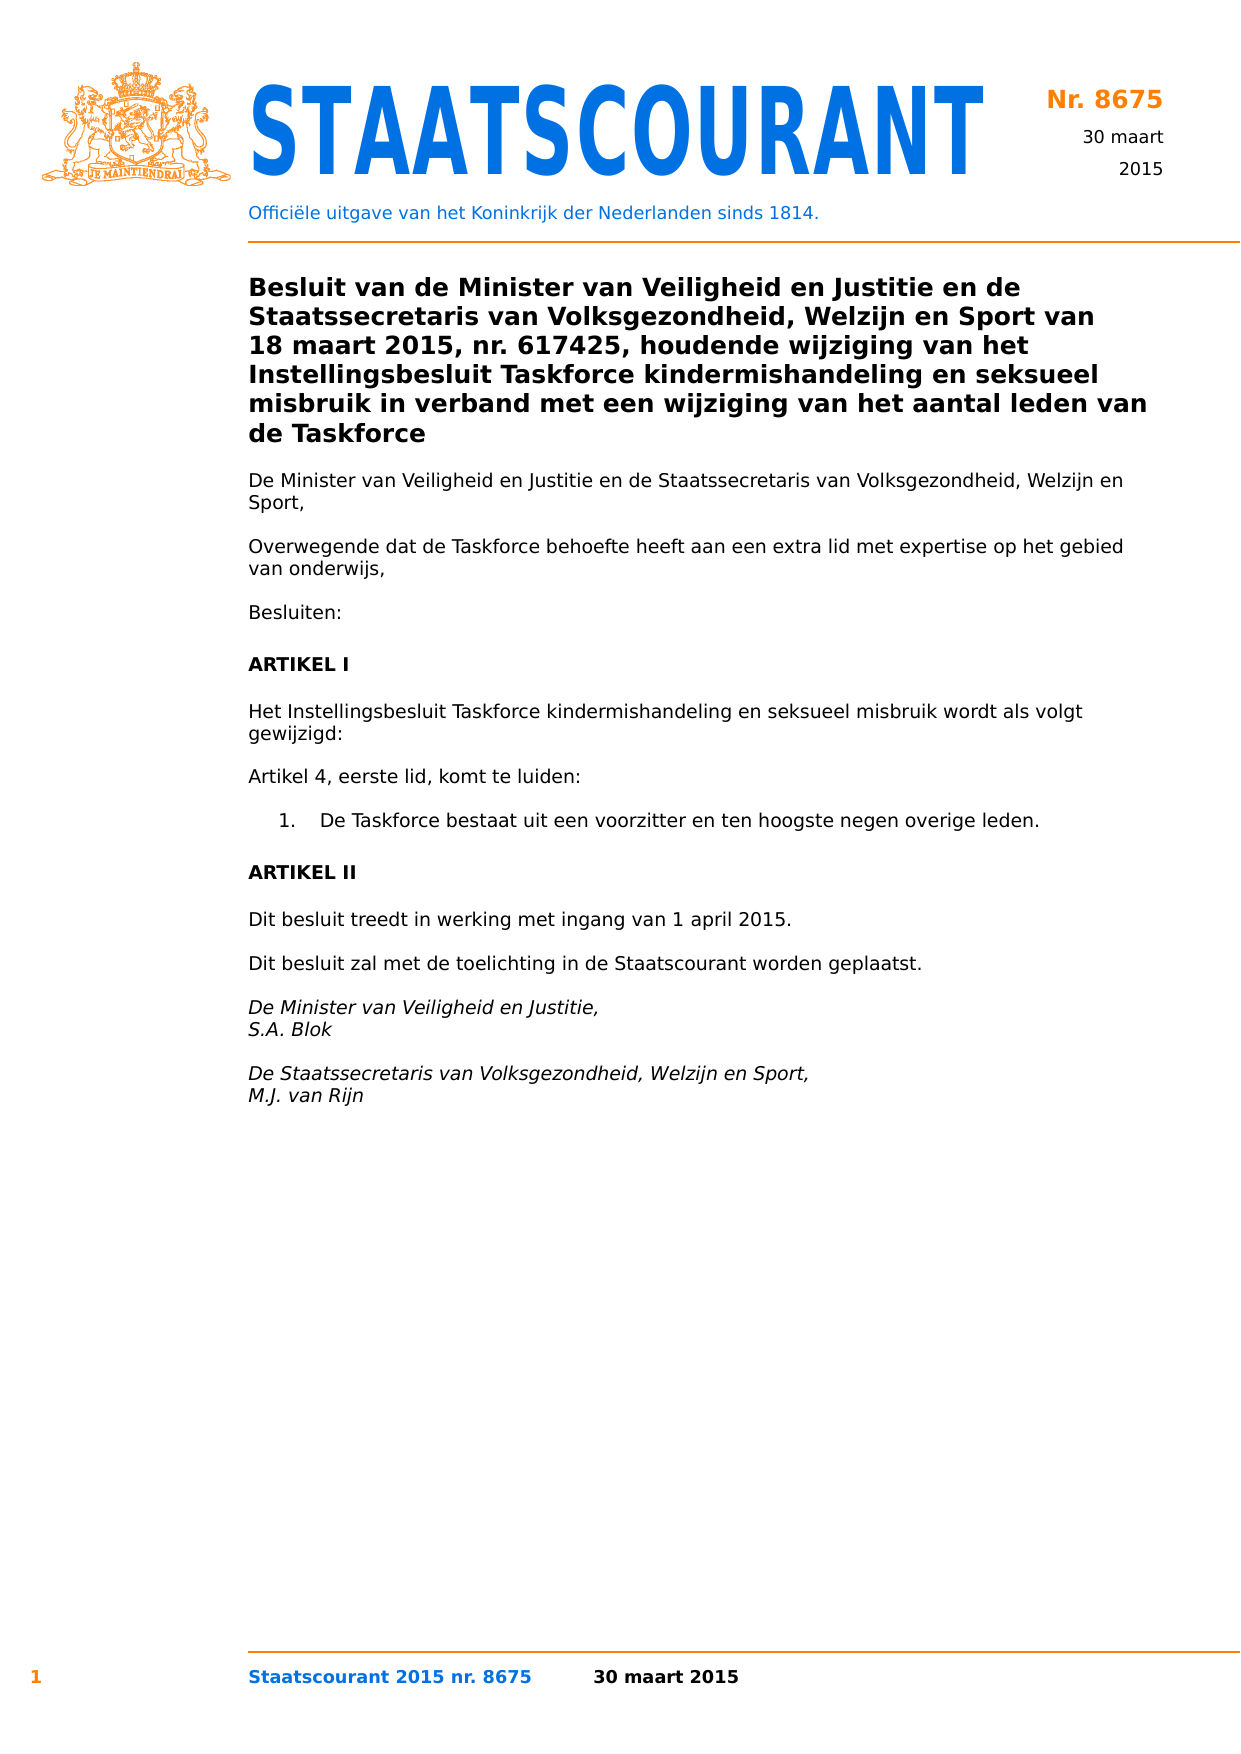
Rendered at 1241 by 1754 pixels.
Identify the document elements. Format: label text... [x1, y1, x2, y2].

subtitle ARTIKEL II [248, 862, 1163, 884]
text Dit besluit zal met de toelichting in de Staatscourant worden geplaatst. [248, 953, 1163, 975]
picture [41, 62, 231, 186]
subtitle Besluit van de Minister van Veiligheid en Justitie en de Staatssecretaris van Volksgezondheid, Welzijn en Sport van 18 maart 2015, nr. 617425, houdende wijziging van het Instellingsbesluit Taskforce kindermishandeling en seksueel misbruik in verband met een wijziging van het aantal leden van de Taskforce [248, 273, 1163, 448]
text De Staatssecretaris van Volksgezondheid, Welzijn en Sport, M.J. van Rijn [248, 1063, 1163, 1107]
text Besluiten: [248, 602, 1163, 623]
table_header [25, 62, 248, 241]
table_cell 2015 [998, 153, 1240, 203]
subtitle ARTIKEL I [248, 653, 1163, 676]
text 1. De Taskforce bestaat uit een voorzitter en ten hoogste negen overige leden. [278, 810, 1163, 832]
text De Minister van Veiligheid en Justitie en de Staatssecretaris van Volksgezondheid, Welzijn en Sport, [248, 470, 1163, 514]
text De Minister van Veiligheid en Justitie, S.A. Blok [248, 997, 1163, 1041]
table_cell 30 maart [998, 121, 1240, 153]
text Artikel 4, eerste lid, komt te luiden: [248, 766, 1163, 788]
text Dit besluit treedt in werking met ingang van 1 april 2015. [248, 909, 1163, 931]
table_cell Officiële uitgave van het Koninkrijk der Nederlanden sinds 1814. [248, 203, 1240, 241]
text Het Instellingsbesluit Taskforce kindermishandeling en seksueel misbruik wordt als volgt gewijzigd: [248, 701, 1163, 744]
table_header STAATSCOURANT [248, 62, 998, 203]
text Overwegende dat de Taskforce behoefte heeft aan een extra lid met expertise op het gebied van onderwijs, [248, 536, 1163, 580]
table_header Nr. 8675 [998, 62, 1240, 121]
